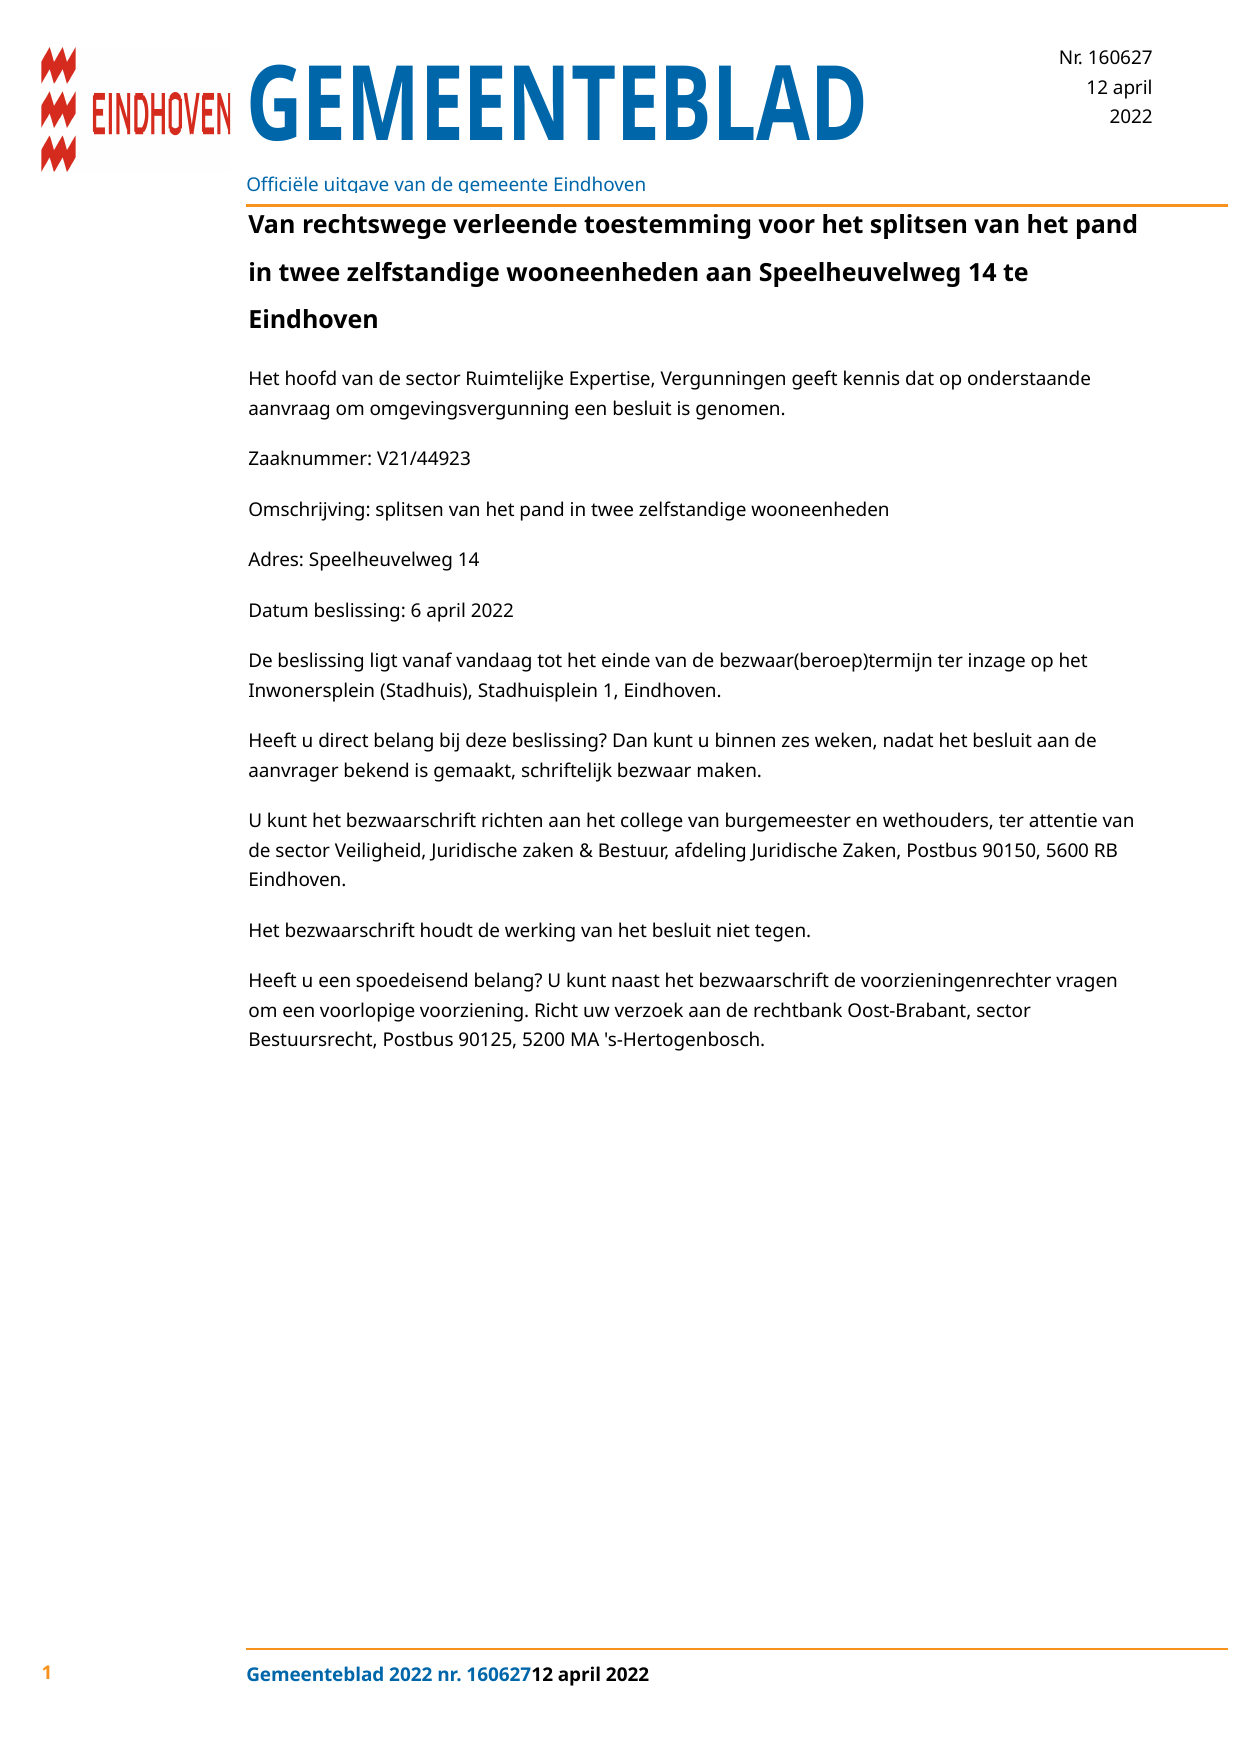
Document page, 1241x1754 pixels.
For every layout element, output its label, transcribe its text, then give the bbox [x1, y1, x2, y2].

text Datum beslissing: 6 april 2022 [248, 597, 1152, 622]
text Adres: Speelheuvelweg 14 [248, 546, 1152, 572]
text Heeft u direct belang bij deze beslissing? Dan kunt u binnen zes weken, nadat het besluit aan de aanvrager bekend is gemaakt, schriftelijk bezwaar maken. [248, 727, 1152, 782]
text Omschrijving: splitsen van het pand in twee zelfstandige wooneenheden [248, 496, 1152, 522]
text U kunt het bezwaarschrift richten aan het college van burgemeester en wethouders, ter attentie van de sector Veiligheid, Juridische zaken & Bestuur, afdeling Juridische Zaken, Postbus 90150, 5600 RB Eindhoven. [248, 807, 1152, 892]
text Heeft u een spoedeisend belang? U kunt naast het bezwaarschrift de voorzieningenrechter vragen om een voorlopige voorziening. Richt uw verzoek aan de rechtbank Oost-Brabant, sector Bestuursrecht, Postbus 90125, 5200 MA 's-Hertogenbosch. [248, 967, 1152, 1052]
text De beslissing ligt vanaf vandaag tot het einde van de bezwaar(beroep)termijn ter inzage op het Inwonersplein (Stadhuis), Stadhuisplein 1, Eindhoven. [248, 647, 1152, 702]
picture [41, 47, 231, 172]
text Zaaknummer: V21/44923 [248, 446, 1152, 471]
text Van rechtswege verleende toestemming voor het splitsen van het pand in twee zelfstandige wooneenheden aan Speelheuvelweg 14 te Eindhoven [248, 207, 1152, 336]
text Het hoofd van de sector Ruimtelijke Expertise, Vergunningen geeft kennis dat op onderstaande aanvraag om omgevingsvergunning een besluit is genomen. [248, 366, 1152, 421]
text Het bezwaarschrift houdt de werking van het besluit niet tegen. [248, 917, 1152, 942]
